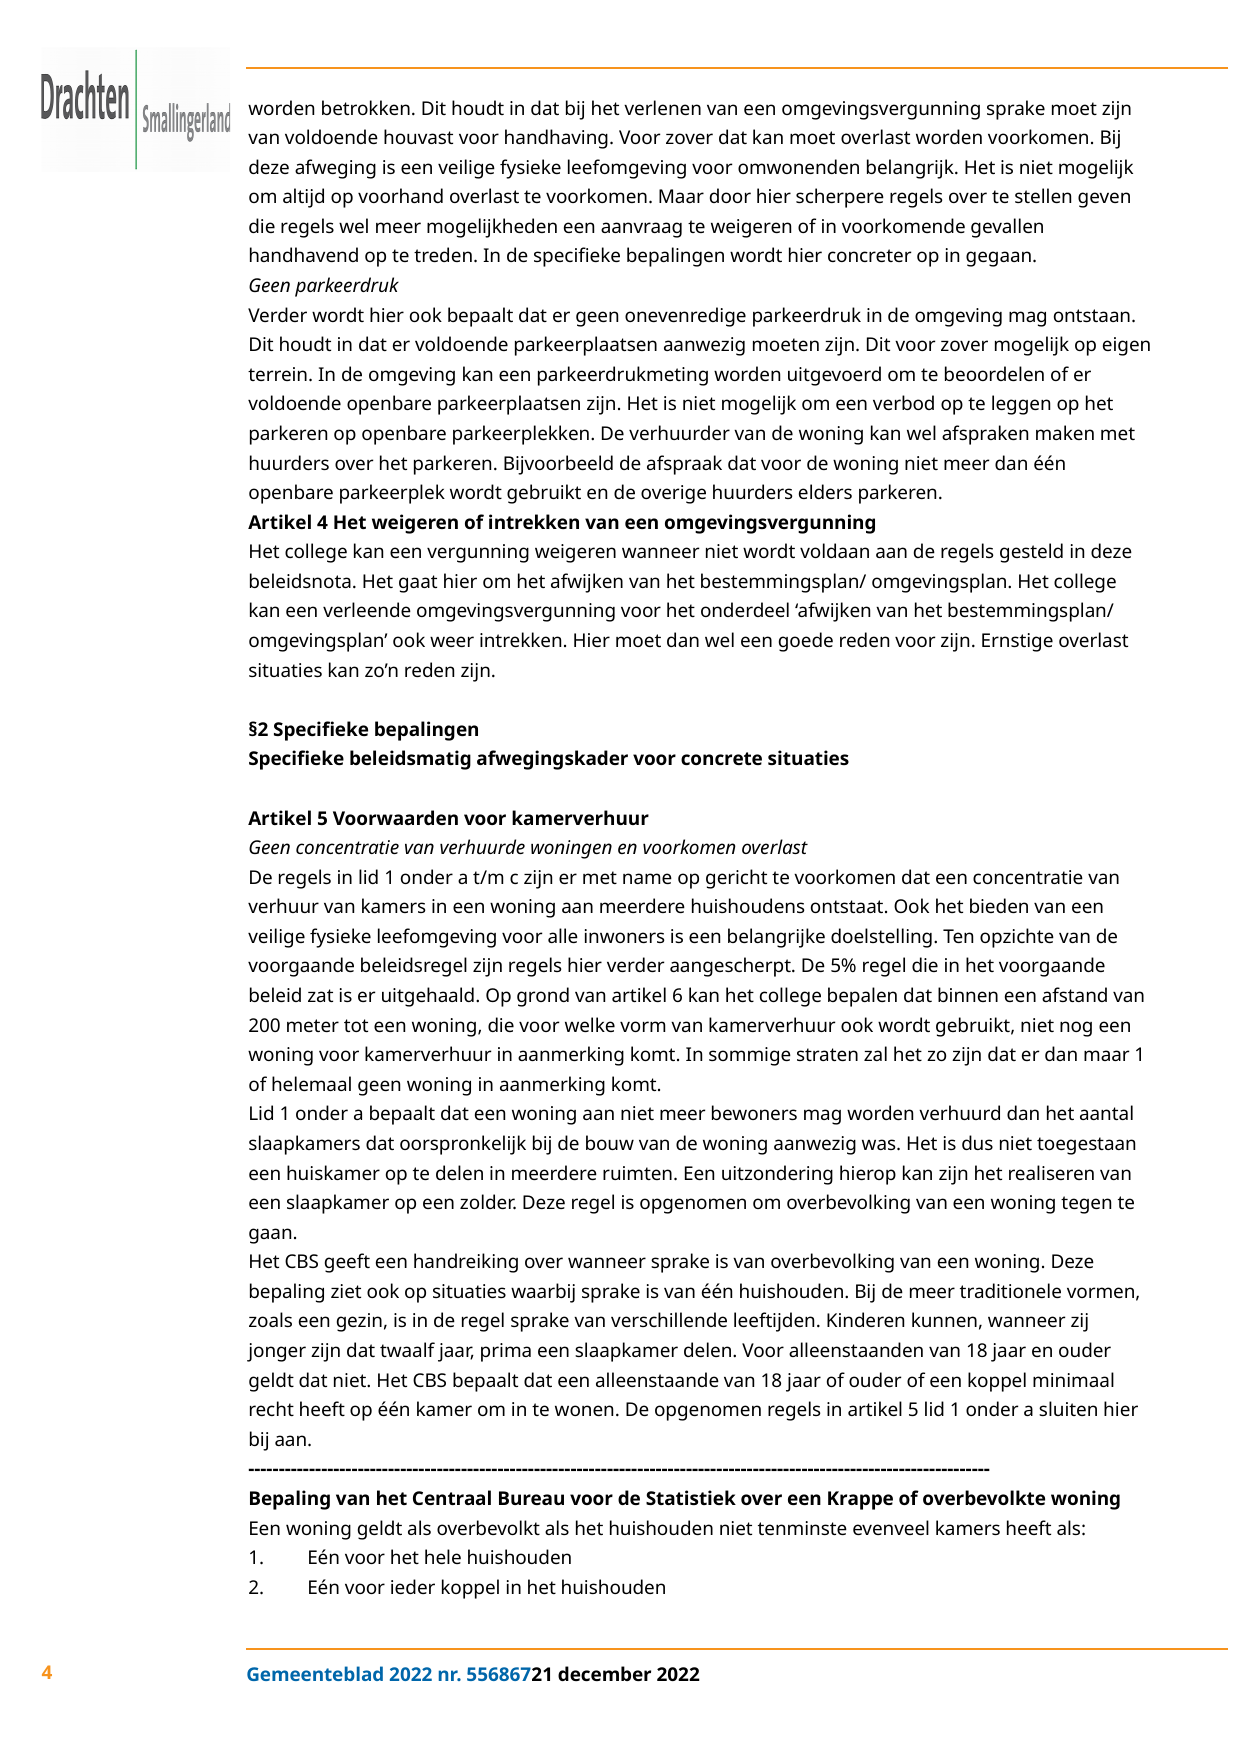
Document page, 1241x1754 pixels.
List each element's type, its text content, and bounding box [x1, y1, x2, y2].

picture [41, 47, 231, 172]
text Specifieke beleidsmatig afwegingskader voor concrete situaties [248, 746, 1152, 771]
text Bepaling van het Centraal Bureau voor de Statistiek over een Krappe of overbevolkte woning [248, 1485, 1152, 1511]
text worden betrokken. Dit houdt in dat bij het verlenen van een omgevingsvergunning sprake moet zijn van voldoende houvast voor handhaving. Voor zover dat kan moet overlast worden voorkomen. Bij deze afweging is een veilige fysieke leefomgeving voor omwonenden belangrijk. Het is niet mogelijk om altijd op voorhand overlast te voorkomen. Maar door hier scherpere regels over te stellen geven die regels wel meer mogelijkheden een aanvraag te weigeren of in voorkomende gevallen handhavend op te treden. In de specifieke bepalingen wordt hier concreter op in gegaan. [248, 95, 1152, 268]
list Eén voor ieder koppel in het huishouden [248, 1574, 1152, 1600]
text Artikel 4 Het weigeren of intrekken van een omgevingsvergunning [248, 509, 1152, 535]
text Geen concentratie van verhuurde woningen en voorkomen overlast [248, 834, 1152, 860]
text Lid 1 onder a bepaalt dat een woning aan niet meer bewoners mag worden verhuurd dan het aantal slaapkamers dat oorspronkelijk bij de bouw van de woning aanwezig was. Het is dus niet toegestaan een huiskamer op te delen in meerdere ruimten. Een uitzondering hierop kan zijn het realiseren van een slaapkamer op een zolder. Deze regel is opgenomen om overbevolking van een woning tegen te gaan. [248, 1101, 1152, 1245]
text Een woning geldt als overbevolkt als het huishouden niet tenminste evenveel kamers heeft als: [248, 1515, 1152, 1541]
list Eén voor het hele huishouden [248, 1544, 1152, 1570]
text -------------------------------------------------------------------------------------------------------------------------- [248, 1456, 1152, 1481]
text Het college kan een vergunning weigeren wanneer niet wordt voldaan aan de regels gesteld in deze beleidsnota. Het gaat hier om het afwijken van het bestemmingsplan/ omgevingsplan. Het college kan een verleende omgevingsvergunning voor het onderdeel ‘afwijken van het bestemmingsplan/ omgevingsplan’ ook weer intrekken. Hier moet dan wel een goede reden voor zijn. Ernstige overlast situaties kan zo’n reden zijn. [248, 538, 1152, 683]
text Geen parkeerdruk [248, 272, 1152, 298]
text Artikel 5 Voorwaarden voor kamerverhuur [248, 805, 1152, 831]
text De regels in lid 1 onder a t/m c zijn er met name op gericht te voorkomen dat een concentratie van verhuur van kamers in een woning aan meerdere huishoudens ontstaat. Ook het bieden van een veilige fysieke leefomgeving voor alle inwoners is een belangrijke doelstelling. Ten opzichte van de voorgaande beleidsregel zijn regels hier verder aangescherpt. De 5% regel die in het voorgaande beleid zat is er uitgehaald. Op grond van artikel 6 kan het college bepalen dat binnen een afstand van 200 meter tot een woning, die voor welke vorm van kamerverhuur ook wordt gebruikt, niet nog een woning voor kamerverhuur in aanmerking komt. In sommige straten zal het zo zijn dat er dan maar 1 of helemaal geen woning in aanmerking komt. [248, 864, 1152, 1097]
text §2 Specifieke bepalingen [248, 716, 1152, 742]
text Verder wordt hier ook bepaalt dat er geen onevenredige parkeerdruk in de omgeving mag ontstaan. Dit houdt in dat er voldoende parkeerplaatsen aanwezig moeten zijn. Dit voor zover mogelijk op eigen terrein. In de omgeving kan een parkeerdrukmeting worden uitgevoerd om te beoordelen of er voldoende openbare parkeerplaatsen zijn. Het is niet mogelijk om een verbod op te leggen op het parkeren op openbare parkeerplekken. De verhuurder van de woning kan wel afspraken maken met huurders over het parkeren. Bijvoorbeeld de afspraak dat voor de woning niet meer dan één openbare parkeerplek wordt gebruikt en de overige huurders elders parkeren. [248, 302, 1152, 505]
text Het CBS geeft een handreiking over wanneer sprake is van overbevolking van een woning. Deze bepaling ziet ook op situaties waarbij sprake is van één huishouden. Bij de meer traditionele vormen, zoals een gezin, is in de regel sprake van verschillende leeftijden. Kinderen kunnen, wanneer zij jonger zijn dat twaalf jaar, prima een slaapkamer delen. Voor alleenstaanden van 18 jaar en ouder geldt dat niet. Het CBS bepaalt dat een alleenstaande van 18 jaar of ouder of een koppel minimaal recht heeft op één kamer om in te wonen. De opgenomen regels in artikel 5 lid 1 onder a sluiten hier bij aan. [248, 1248, 1152, 1452]
